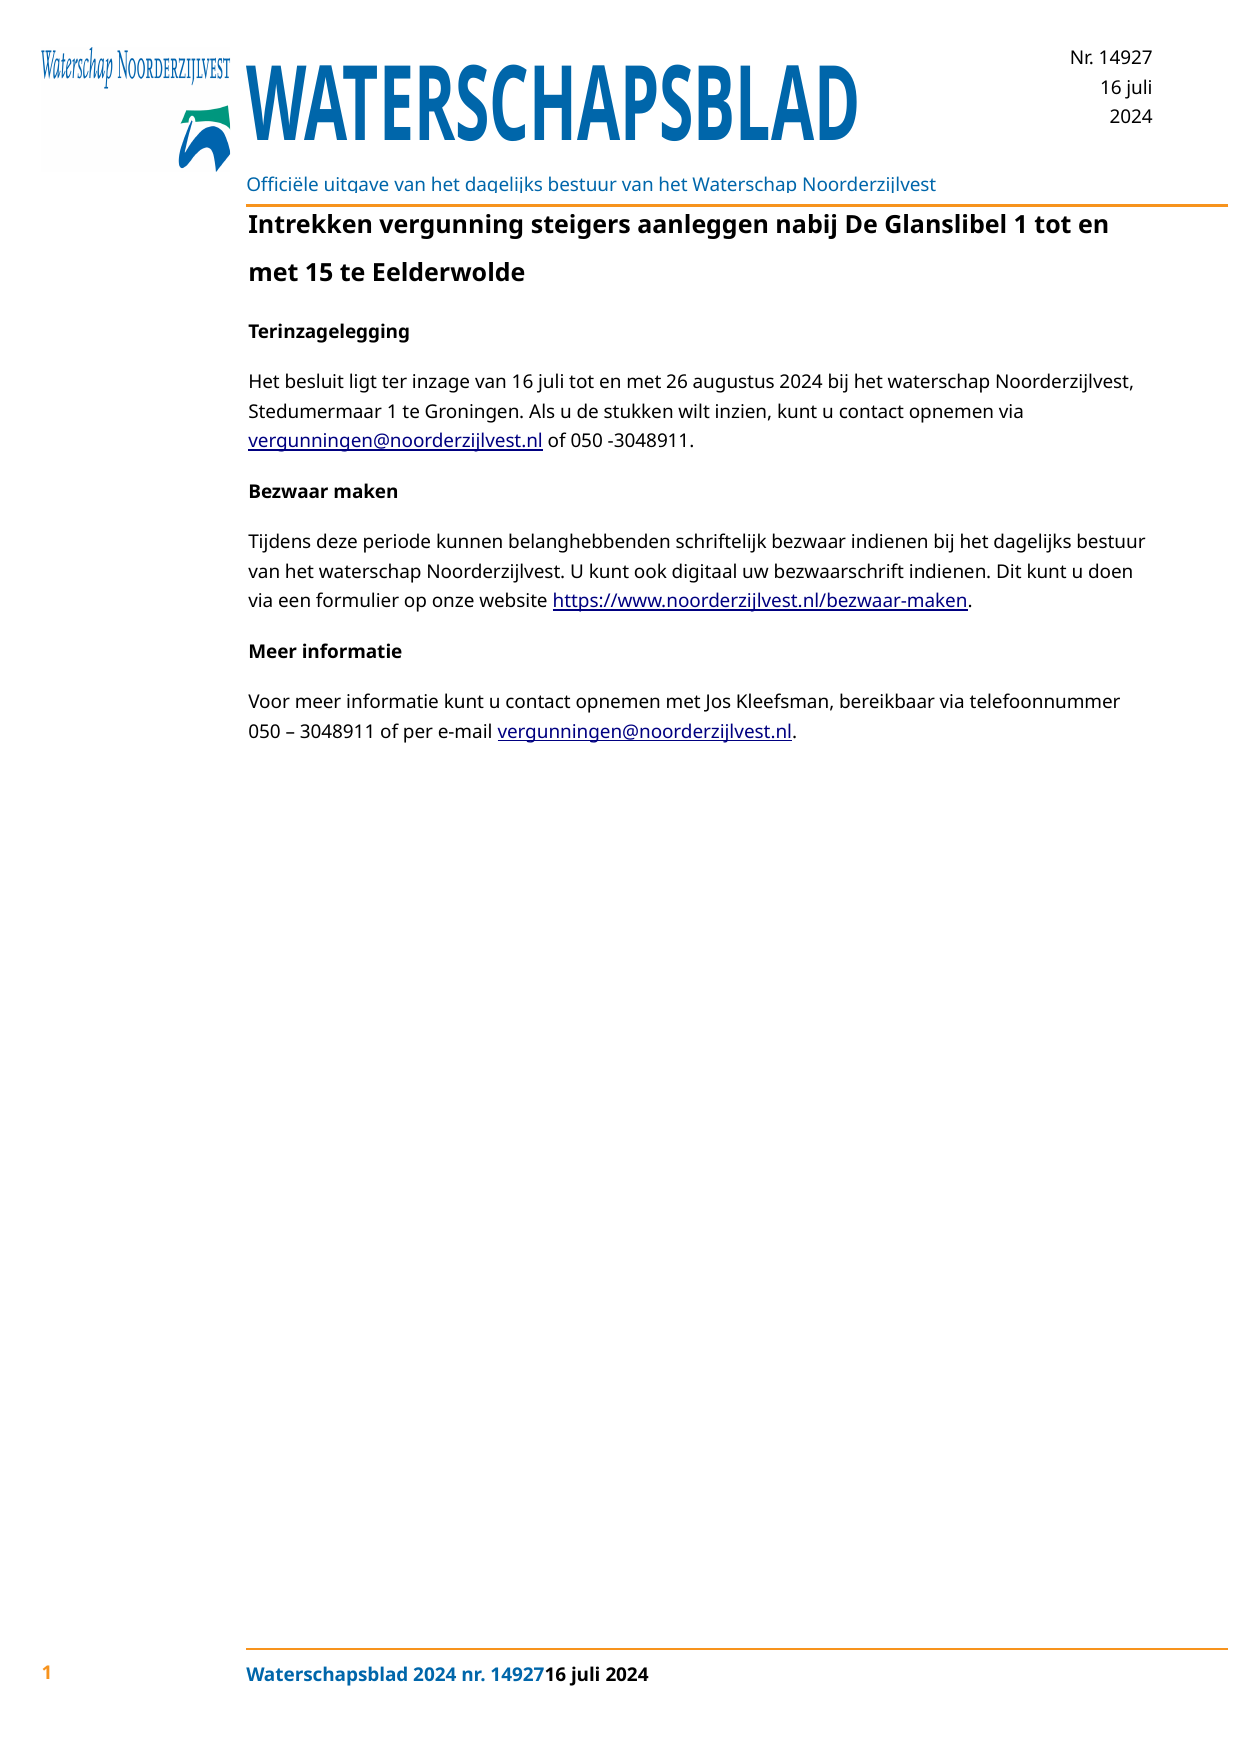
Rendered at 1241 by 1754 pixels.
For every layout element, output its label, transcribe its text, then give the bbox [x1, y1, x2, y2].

text Bezwaar maken [248, 478, 1152, 504]
text Intrekken vergunning steigers aanleggen nabij De Glanslibel 1 tot en met 15 te Eelderwolde [248, 207, 1152, 288]
text Voor meer informatie kunt u contact opnemen met Jos Kleefsman, bereikbaar via telefoonnummer 050 – 3048911 of per e-mail vergunningen@noorderzijlvest.nl. [248, 688, 1152, 744]
picture [41, 47, 231, 172]
text Tijdens deze periode kunnen belanghebbenden schriftelijk bezwaar indienen bij het dagelijks bestuur van het waterschap Noorderzijlvest. U kunt ook digitaal uw bezwaarschrift indienen. Dit kunt u doen via een formulier op onze website https://www.noorderzijlvest.nl/bezwaar-maken. [248, 528, 1152, 613]
text Het besluit ligt ter inzage van 16 juli tot en met 26 augustus 2024 bij het waterschap Noorderzijlvest, Stedumermaar 1 te Groningen. Als u de stukken wilt inzien, kunt u contact opnemen via vergunningen@noorderzijlvest.nl of 050 -3048911. [248, 368, 1152, 453]
text Meer informatie [248, 638, 1152, 664]
text Terinzagelegging [248, 318, 1152, 344]
